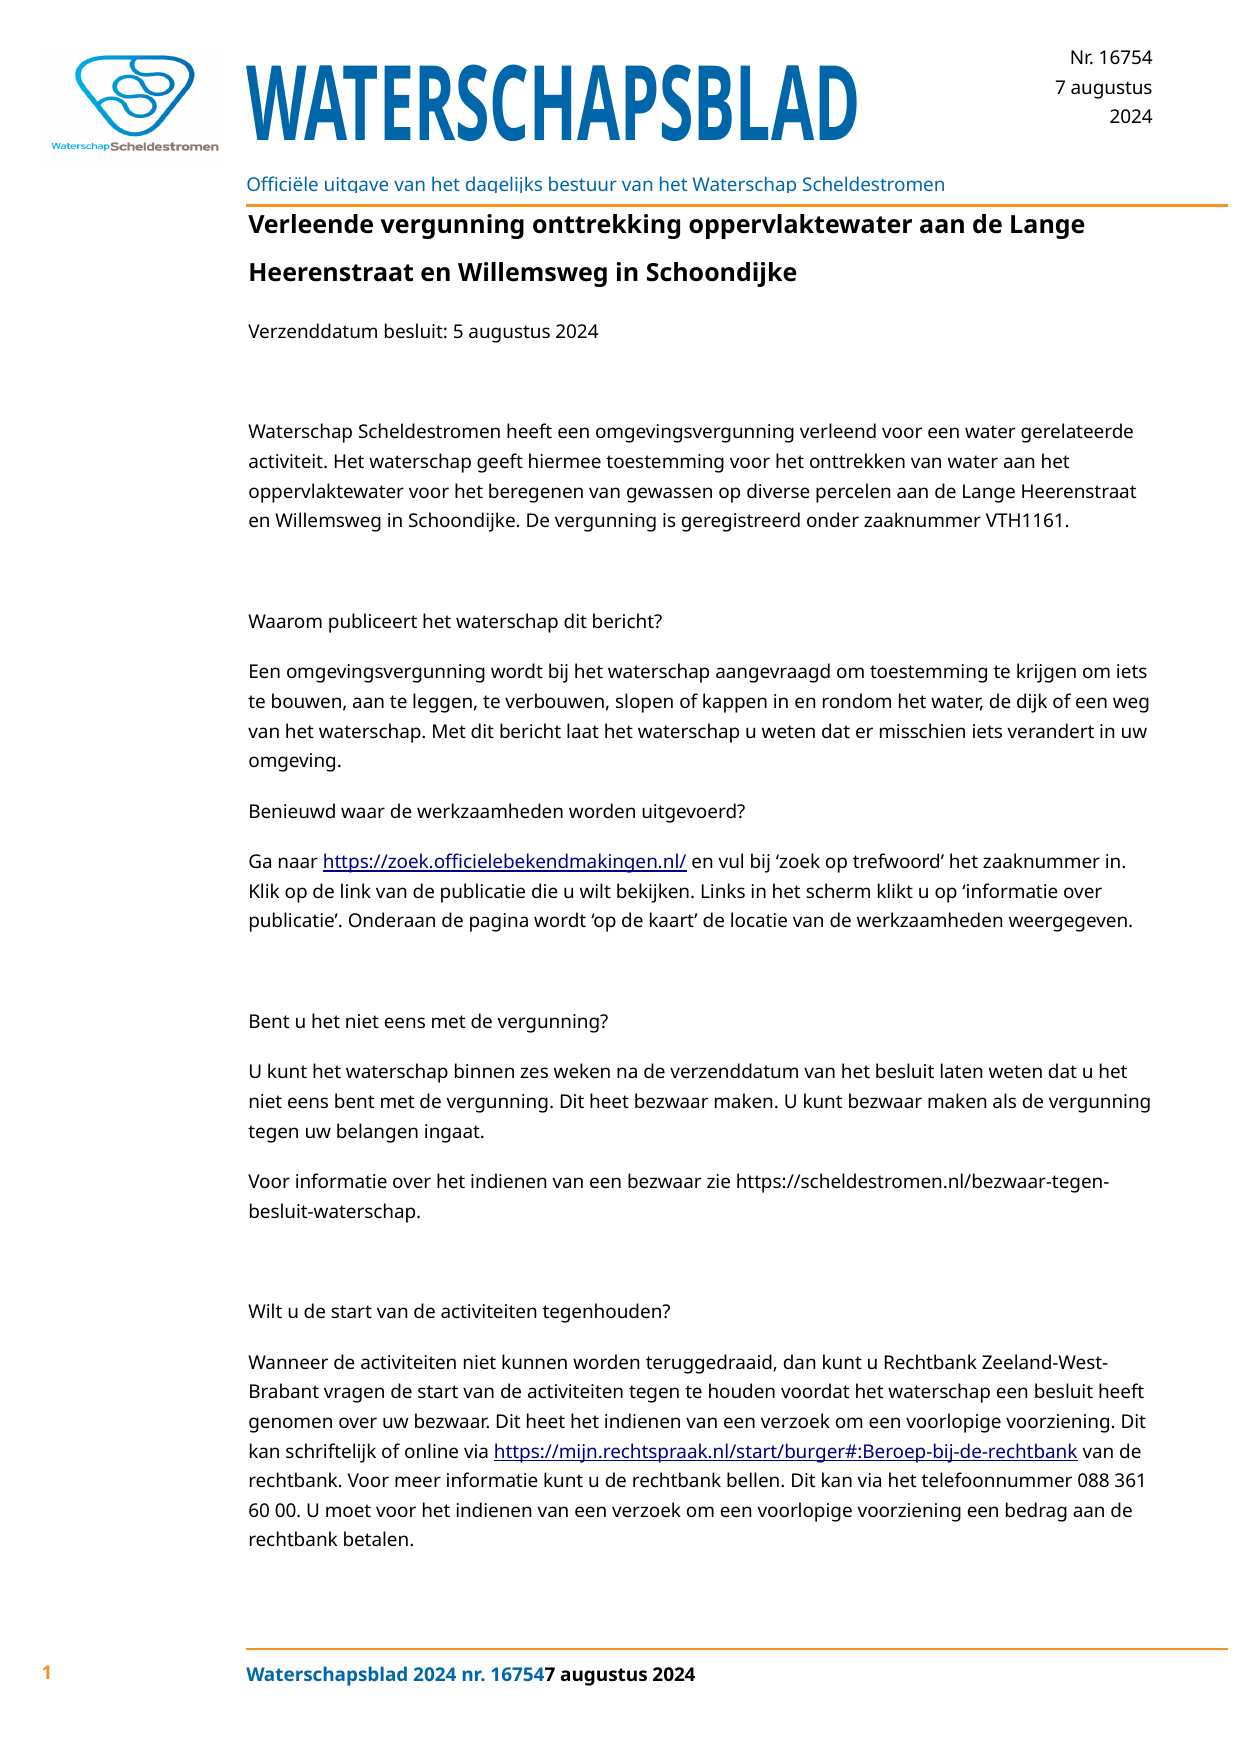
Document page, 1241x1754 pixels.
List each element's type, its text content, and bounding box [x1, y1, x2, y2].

text Waarom publiceert het waterschap dit bericht? [248, 608, 1152, 634]
text U kunt het waterschap binnen zes weken na de verzenddatum van het besluit laten weten dat u het niet eens bent met de vergunning. Dit heet bezwaar maken. U kunt bezwaar maken als de vergunning tegen uw belangen ingaat. [248, 1059, 1152, 1144]
text Een omgevingsvergunning wordt bij het waterschap aangevraagd om toestemming te krijgen om iets te bouwen, aan te leggen, te verbouwen, slopen of kappen in en rondom het water, de dijk of een weg van het waterschap. Met dit bericht laat het waterschap u weten dat er misschien iets verandert in uw omgeving. [248, 659, 1152, 773]
text Waterschap Scheldestromen heeft een omgevingsvergunning verleend voor een water gerelateerde activiteit. Het waterschap geeft hiermee toestemming voor het onttrekken van water aan het oppervlaktewater voor het beregenen van gewassen op diverse percelen aan de Lange Heerenstraat en Willemsweg in Schoondijke. De vergunning is geregistreerd onder zaaknummer VTH1161. [248, 419, 1152, 533]
text Verzenddatum besluit: 5 augustus 2024 [248, 318, 1152, 344]
text Bent u het niet eens met de vergunning? [248, 1008, 1152, 1034]
picture [41, 47, 231, 172]
text Ga naar https://zoek.officielebekendmakingen.nl/ en vul bij ‘zoek op trefwoord’ het zaaknummer in. Klik op de link van de publicatie die u wilt bekijken. Links in het scherm klikt u op ‘informatie over publicatie’. Onderaan de pagina wordt ‘op de kaart’ de locatie van de werkzaamheden weergegeven. [248, 848, 1152, 933]
text Verleende vergunning onttrekking oppervlaktewater aan de Lange Heerenstraat en Willemsweg in Schoondijke [248, 207, 1152, 288]
text Wanneer de activiteiten niet kunnen worden teruggedraaid, dan kunt u Rechtbank Zeeland-West-Brabant vragen de start van de activiteiten tegen te houden voordat het waterschap een besluit heeft genomen over uw bezwaar. Dit heet het indienen van een verzoek om een voorlopige voorziening. Dit kan schriftelijk of online via https://mijn.rechtspraak.nl/start/burger#:Beroep-bij-de-rechtbank van de rechtbank. Voor meer informatie kunt u de rechtbank bellen. Dit kan via het telefoonnummer 088 361 60 00. U moet voor het indienen van een verzoek om een voorlopige voorziening een bedrag aan de rechtbank betalen. [248, 1349, 1152, 1552]
text Benieuwd waar de werkzaamheden worden uitgevoerd? [248, 798, 1152, 824]
text Voor informatie over het indienen van een bezwaar zie https://scheldestromen.nl/bezwaar-tegen-besluit-waterschap. [248, 1168, 1152, 1224]
text Wilt u de start van de activiteiten tegenhouden? [248, 1299, 1152, 1324]
